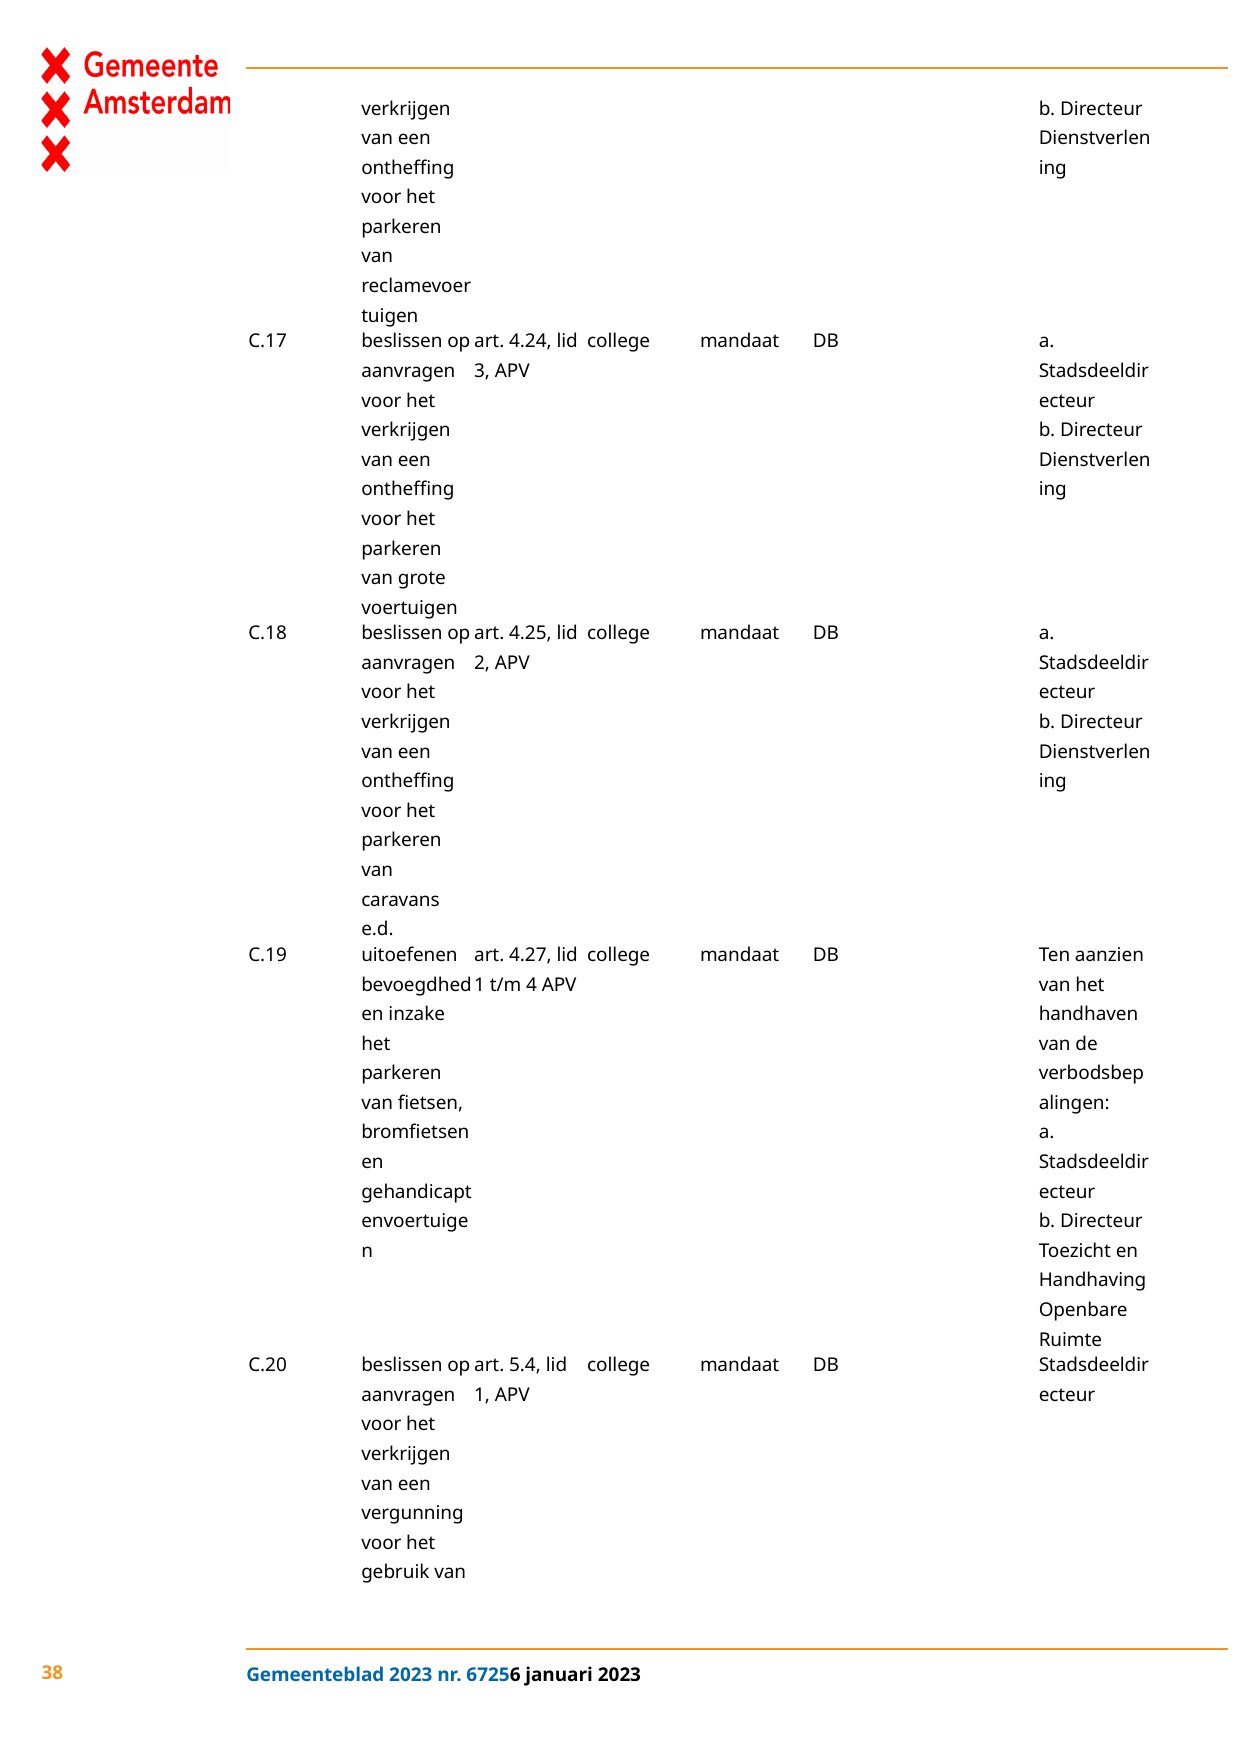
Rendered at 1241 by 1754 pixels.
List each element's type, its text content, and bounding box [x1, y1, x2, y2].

table_cell art. 5.4, lid 1, APV [474, 1351, 587, 1584]
table_cell beslissen op aanvragen voor het verkrijgen van een vergunning voor het gebruik van [361, 1351, 474, 1584]
table_cell verkrijgen van een ontheffing voor het parkeren van reclamevoertuigen [361, 95, 474, 328]
table_cell DB [813, 1351, 926, 1584]
table_cell art. 4.24, lid 3, APV [474, 328, 587, 619]
table_cell C.18 [248, 620, 361, 941]
table_cell mandaat [700, 328, 813, 619]
table_cell [474, 95, 587, 328]
table_cell mandaat [700, 941, 813, 1351]
table_cell beslissen op aanvragen voor het verkrijgen van een ontheffing voor het parkeren van caravans e.d. [361, 620, 474, 941]
table_cell mandaat [700, 1351, 813, 1584]
table_cell DB [813, 328, 926, 619]
table_cell college [587, 328, 700, 619]
table_cell beslissen op aanvragen voor het verkrijgen van een ontheffing voor het parkeren van grote voertuigen [361, 328, 474, 619]
table_cell college [587, 620, 700, 941]
table_cell Ten aanzien van het handhaven van de verbodsbepalingen: a. Stadsdeeldirecteur b. Directeur Toezicht en Handhaving Openbare Ruimte [1039, 941, 1152, 1351]
table_cell a. Stadsdeeldirecteur b. Directeur Dienstverlening [1039, 620, 1152, 941]
table_cell art. 4.25, lid 2, APV [474, 620, 587, 941]
table_cell [587, 95, 700, 328]
table_cell [248, 95, 361, 328]
picture [41, 47, 231, 172]
table_cell uitoefenen bevoegdheden inzake het parkeren van fietsen, bromfietsen en gehandicaptenvoertuigen [361, 941, 474, 1351]
table_cell a. Stadsdeeldirecteur b. Directeur Dienstverlening [1039, 328, 1152, 619]
table_cell [926, 620, 1038, 941]
table_cell [926, 328, 1038, 619]
table_cell C.20 [248, 1351, 361, 1584]
table_cell art. 4.27, lid 1 t/m 4 APV [474, 941, 587, 1351]
table_cell b. Directeur Dienstverlening [1039, 95, 1152, 328]
table_cell mandaat [700, 620, 813, 941]
table_cell [926, 941, 1038, 1351]
table_cell C.17 [248, 328, 361, 619]
table_cell DB [813, 941, 926, 1351]
table_cell Stadsdeeldirecteur [1039, 1351, 1152, 1584]
table_cell [700, 95, 813, 328]
table_cell college [587, 941, 700, 1351]
table_cell [926, 1351, 1038, 1584]
table_cell college [587, 1351, 700, 1584]
table_cell [813, 95, 926, 328]
table_cell C.19 [248, 941, 361, 1351]
table_cell [926, 95, 1038, 328]
table_cell DB [813, 620, 926, 941]
